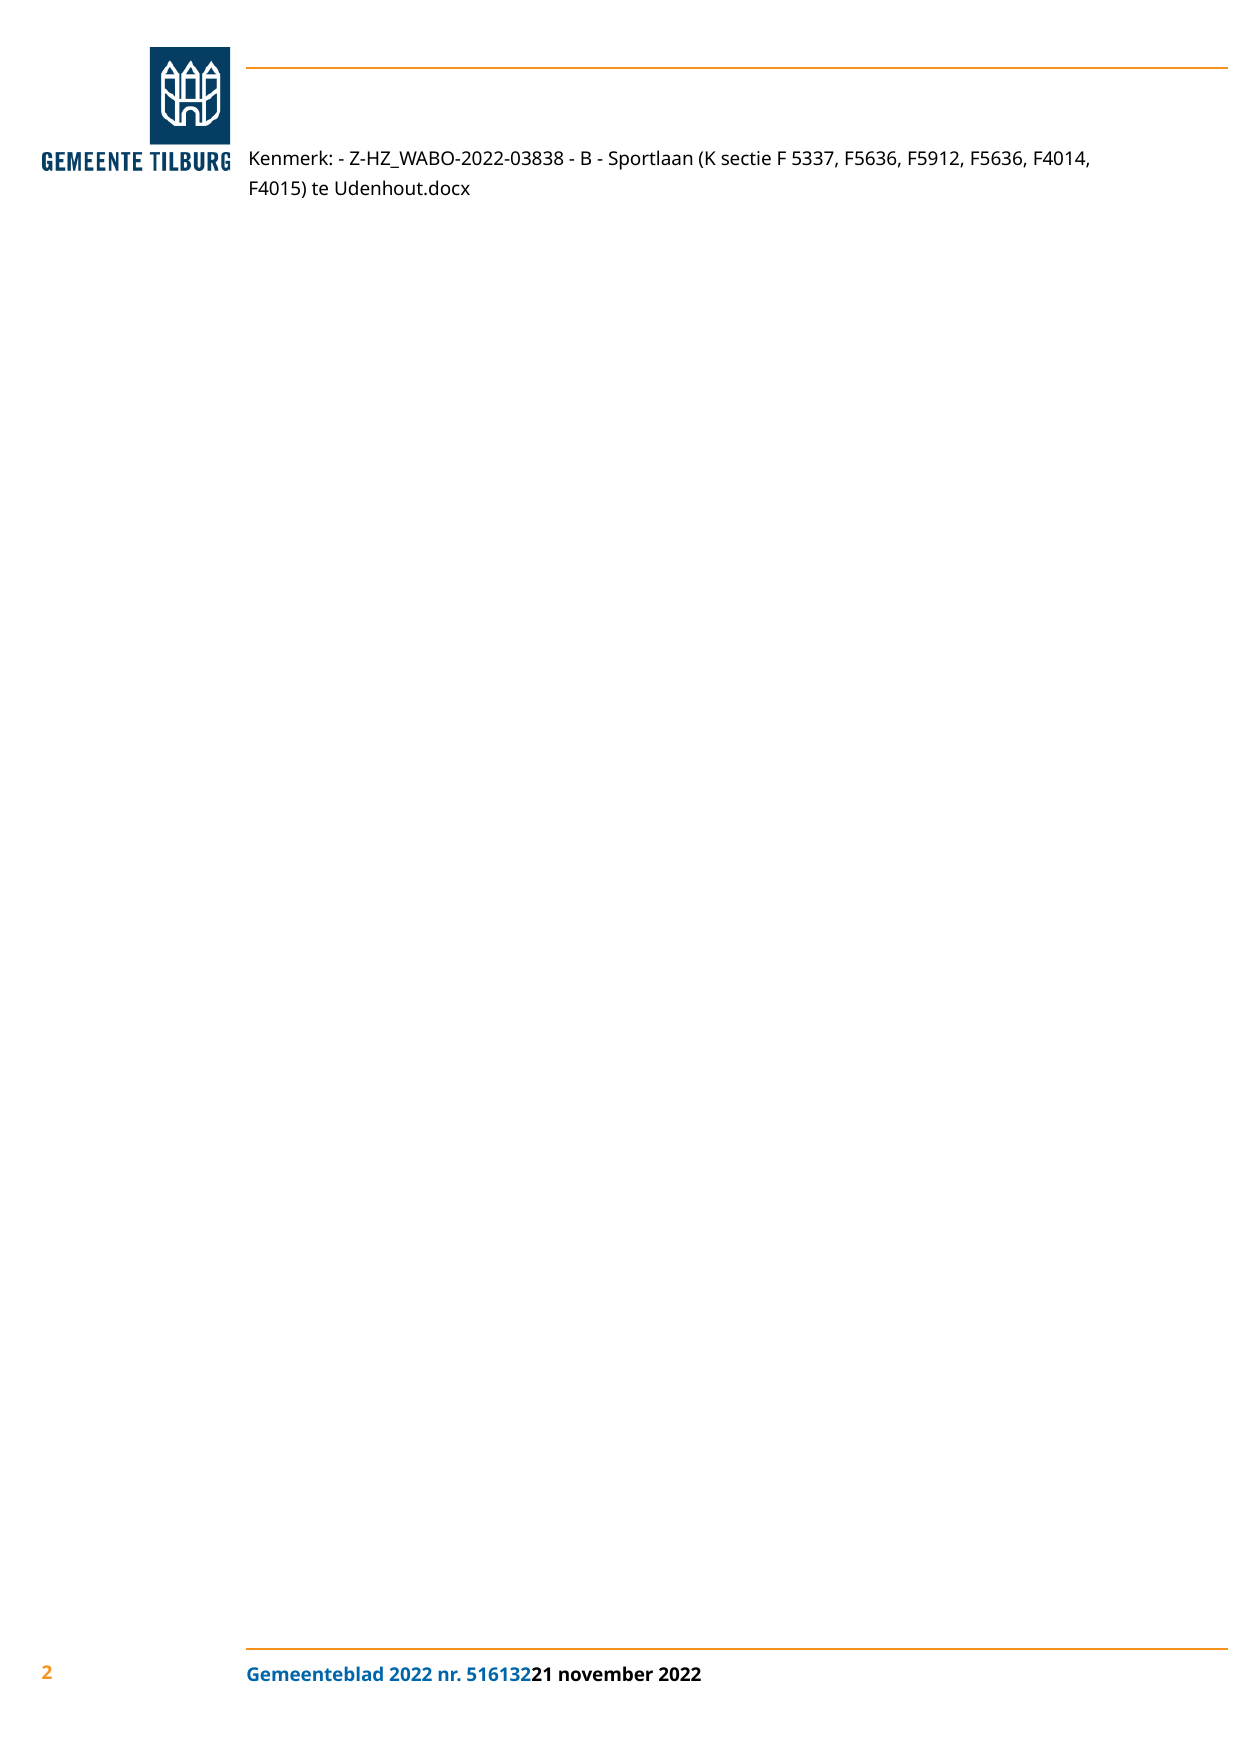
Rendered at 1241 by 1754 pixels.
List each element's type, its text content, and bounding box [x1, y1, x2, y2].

picture [41, 47, 231, 172]
text Kenmerk: - Z-HZ_WABO-2022-03838 - B - Sportlaan (K sectie F 5337, F5636, F5912, F5636, F4014, F4015) te Udenhout.docx [248, 145, 1152, 201]
